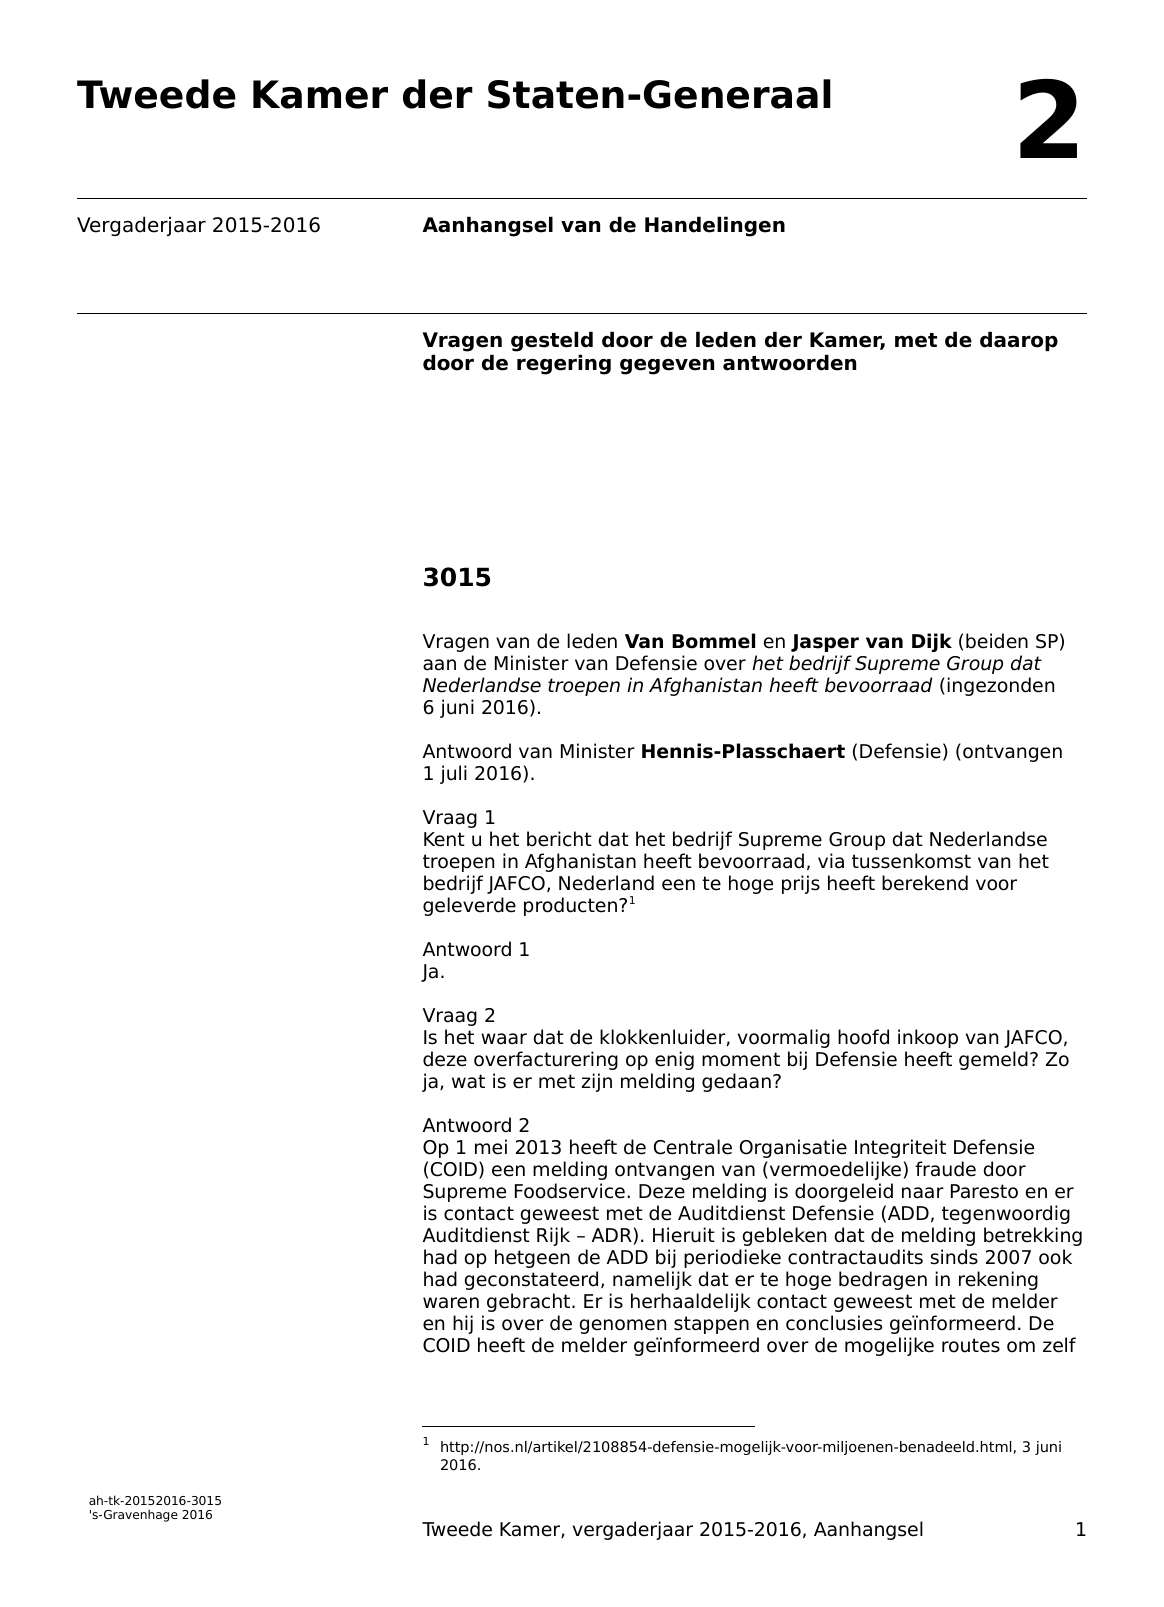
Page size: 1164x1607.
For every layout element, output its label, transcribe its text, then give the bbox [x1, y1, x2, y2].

text Vraag 1 [422, 807, 1087, 829]
table_header Tweede Kamer der Staten-Generaal [77, 59, 886, 198]
text Vraag 2 [422, 1005, 1087, 1027]
text Vragen van de leden Van Bommel en Jasper van Dijk (beiden SP) aan de Minister van Defensie over het bedrijf Supreme Group dat Nederlandse troepen in Afghanistan heeft bevoorraad (ingezonden 6 juni 2016). [422, 631, 1087, 718]
text Antwoord 1 [422, 939, 1087, 961]
table_cell Aanhangsel van de Handelingen [422, 199, 1087, 313]
text ah-tk-20152016-3015 [88, 1494, 323, 1508]
text 3015 [422, 563, 1087, 592]
text Kent u het bericht dat het bedrijf Supreme Group dat Nederlandse troepen in Afghanistan heeft bevoorraad, via tussenkomst van het bedrijf JAFCO, Nederland een te hoge prijs heeft berekend voor geleverde producten? [422, 829, 1087, 917]
text Is het waar dat de klokkenluider, voormalig hoofd inkoop van JAFCO, deze overfacturering op enig moment bij Defensie heeft gemeld? Zo ja, wat is er met zijn melding gedaan? [422, 1027, 1087, 1093]
text Antwoord van Minister Hennis-Plasschaert (Defensie) (ontvangen 1 juli 2016). [422, 741, 1087, 785]
text 's-Gravenhage 2016 [88, 1508, 323, 1522]
text Antwoord 2 [422, 1115, 1087, 1137]
table_header 2 [886, 59, 1087, 198]
table_cell Vergaderjaar 2015-2016 [77, 199, 422, 313]
table_cell [77, 314, 422, 376]
table_cell Vragen gesteld door de leden der Kamer, met de daarop door de regering gegeven antwoorden [422, 314, 1087, 376]
text Ja. [422, 961, 1087, 983]
text http://nos.nl/artikel/2108854-defensie-mogelijk-voor-miljoenen-benadeeld.html, 3 juni 2016. [422, 1435, 1087, 1474]
text Op 1 mei 2013 heeft de Centrale Organisatie Integriteit Defensie (COID) een melding ontvangen van (vermoedelijke) fraude door Supreme Foodservice. Deze melding is doorgeleid naar Paresto en er is contact geweest met de Auditdienst Defensie (ADD, tegenwoordig Auditdienst Rijk – ADR). Hieruit is gebleken dat de melding betrekking had op hetgeen de ADD bij periodieke contractaudits sinds 2007 ook had geconstateerd, namelijk dat er te hoge bedragen in rekening waren gebracht. Er is herhaaldelijk contact geweest met de melder en hij is over de genomen stappen en conclusies geïnformeerd. De COID heeft de melder geïnformeerd over de mogelijke routes om zelf [422, 1137, 1087, 1357]
